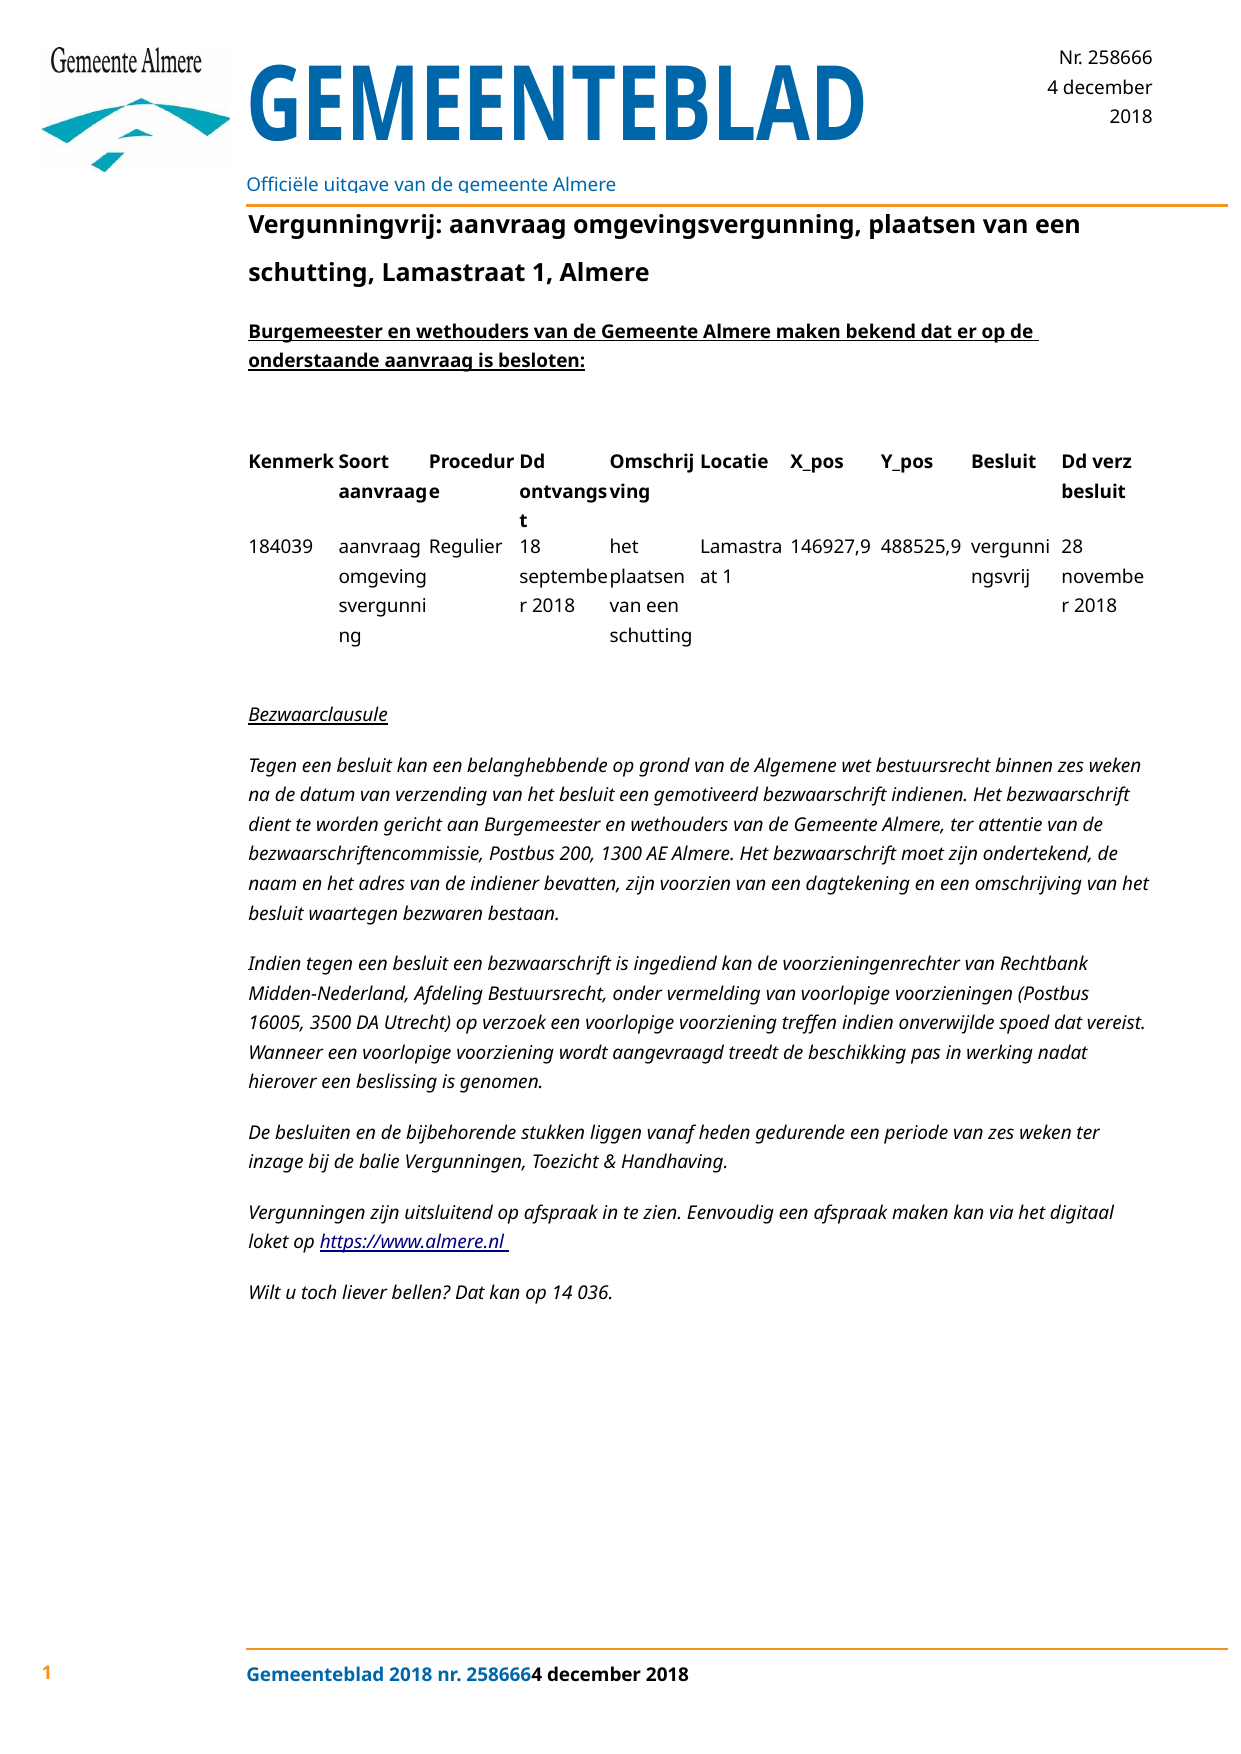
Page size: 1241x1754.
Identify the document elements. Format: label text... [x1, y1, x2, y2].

text Vergunningen zijn uitsluitend op afspraak in te zien. Eenvoudig een afspraak maken kan via het digitaal loket op https://www.almere.nl [248, 1199, 1152, 1254]
table_cell 28 november 2018 [1061, 533, 1152, 648]
text Burgemeester en wethouders van de Gemeente Almere maken bekend dat er op de onderstaande aanvraag is besloten: [248, 318, 1152, 373]
table_header X_pos [790, 449, 881, 533]
table_cell 184039 [248, 533, 338, 648]
table_cell Lamastraat 1 [700, 533, 790, 648]
table_cell vergunningsvrij [971, 533, 1061, 648]
table_header Procedure [429, 449, 519, 533]
table_header Dd ontvangst [519, 449, 609, 533]
text Indien tegen een besluit een bezwaarschrift is ingediend kan de voorzieningenrechter van Rechtbank Midden-Nederland, Afdeling Bestuursrecht, onder vermelding van voorlopige voorzieningen (Postbus 16005, 3500 DA Utrecht) op verzoek een voorlopige voorziening treffen indien onverwijlde spoed dat vereist. Wanneer een voorlopige voorziening wordt aangevraagd treedt de beschikking pas in werking nadat hierover een beslissing is genomen. [248, 950, 1152, 1094]
table_cell 146927,9 [790, 533, 881, 648]
table_header Kenmerk [248, 449, 338, 533]
text Wilt u toch liever bellen? Dat kan op 14 036. [248, 1279, 1152, 1305]
text De besluiten en de bijbehorende stukken liggen vanaf heden gedurende een periode van zes weken ter inzage bij de balie Vergunningen, Toezicht & Handhaving. [248, 1119, 1152, 1174]
table_cell het plaatsen van een schutting [609, 533, 700, 648]
table_header Besluit [971, 449, 1061, 533]
table_cell 18 september 2018 [519, 533, 609, 648]
table_cell Regulier [429, 533, 519, 648]
picture [41, 47, 231, 172]
table_header Dd verz besluit [1061, 449, 1152, 533]
table_cell 488525,9 [881, 533, 971, 648]
table_cell aanvraag omgevingsvergunning [338, 533, 429, 648]
text Bezwaarclausule [248, 701, 1152, 727]
text Tegen een besluit kan een belanghebbende op grond van de Algemene wet bestuursrecht binnen zes weken na de datum van verzending van het besluit een gemotiveerd bezwaarschrift indienen. Het bezwaarschrift dient te worden gericht aan Burgemeester en wethouders van de Gemeente Almere, ter attentie van de bezwaarschriftencommissie, Postbus 200, 1300 AE Almere. Het bezwaarschrift moet zijn ondertekend, de naam en het adres van de indiener bevatten, zijn voorzien van een dagtekening en een omschrijving van het besluit waartegen bezwaren bestaan. [248, 752, 1152, 926]
table_header Locatie [700, 449, 790, 533]
table_header Soort aanvraag [338, 449, 429, 533]
text Vergunningvrij: aanvraag omgevingsvergunning, plaatsen van een schutting, Lamastraat 1, Almere [248, 207, 1152, 288]
table_header Y_pos [881, 449, 971, 533]
table_header Omschrijving [609, 449, 700, 533]
